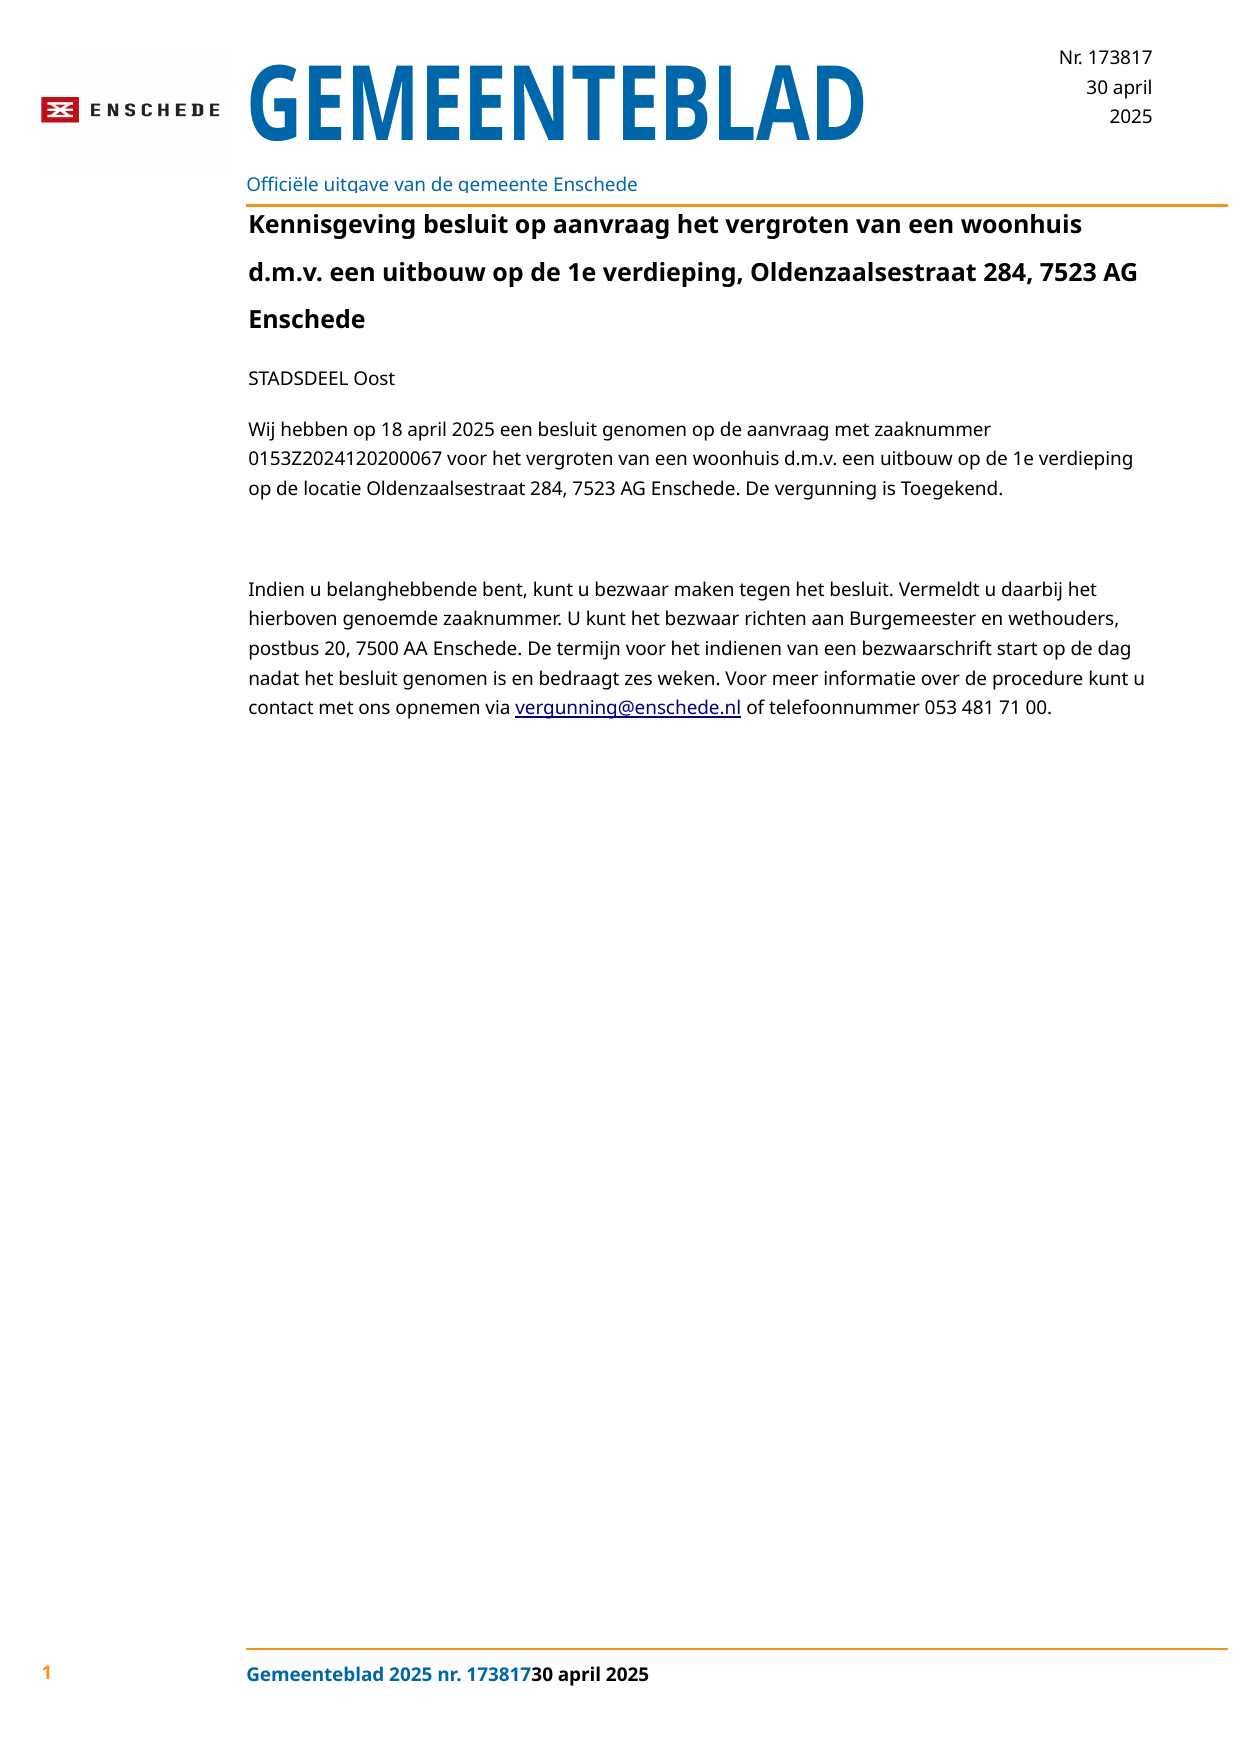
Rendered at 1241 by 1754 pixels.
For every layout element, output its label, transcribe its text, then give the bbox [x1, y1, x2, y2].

text Kennisgeving besluit op aanvraag het vergroten van een woonhuis d.m.v. een uitbouw op de 1e verdieping, Oldenzaalsestraat 284, 7523 AG Enschede [248, 207, 1152, 336]
text Indien u belanghebbende bent, kunt u bezwaar maken tegen het besluit. Vermeldt u daarbij het hierboven genoemde zaaknummer. U kunt het bezwaar richten aan Burgemeester en wethouders, postbus 20, 7500 AA Enschede. De termijn voor het indienen van een bezwaarschrift start op de dag nadat het besluit genomen is en bedraagt zes weken. Voor meer informatie over de procedure kunt u contact met ons opnemen via vergunning@enschede.nl of telefoonnummer 053 481 71 00. [248, 576, 1152, 720]
picture [41, 47, 231, 172]
text STADSDEEL Oost [248, 366, 1152, 391]
text Wij hebben op 18 april 2025 een besluit genomen op de aanvraag met zaaknummer 0153Z2024120200067 voor het vergroten van een woonhuis d.m.v. een uitbouw op de 1e verdieping op de locatie Oldenzaalsestraat 284, 7523 AG Enschede. De vergunning is Toegekend. [248, 416, 1152, 501]
